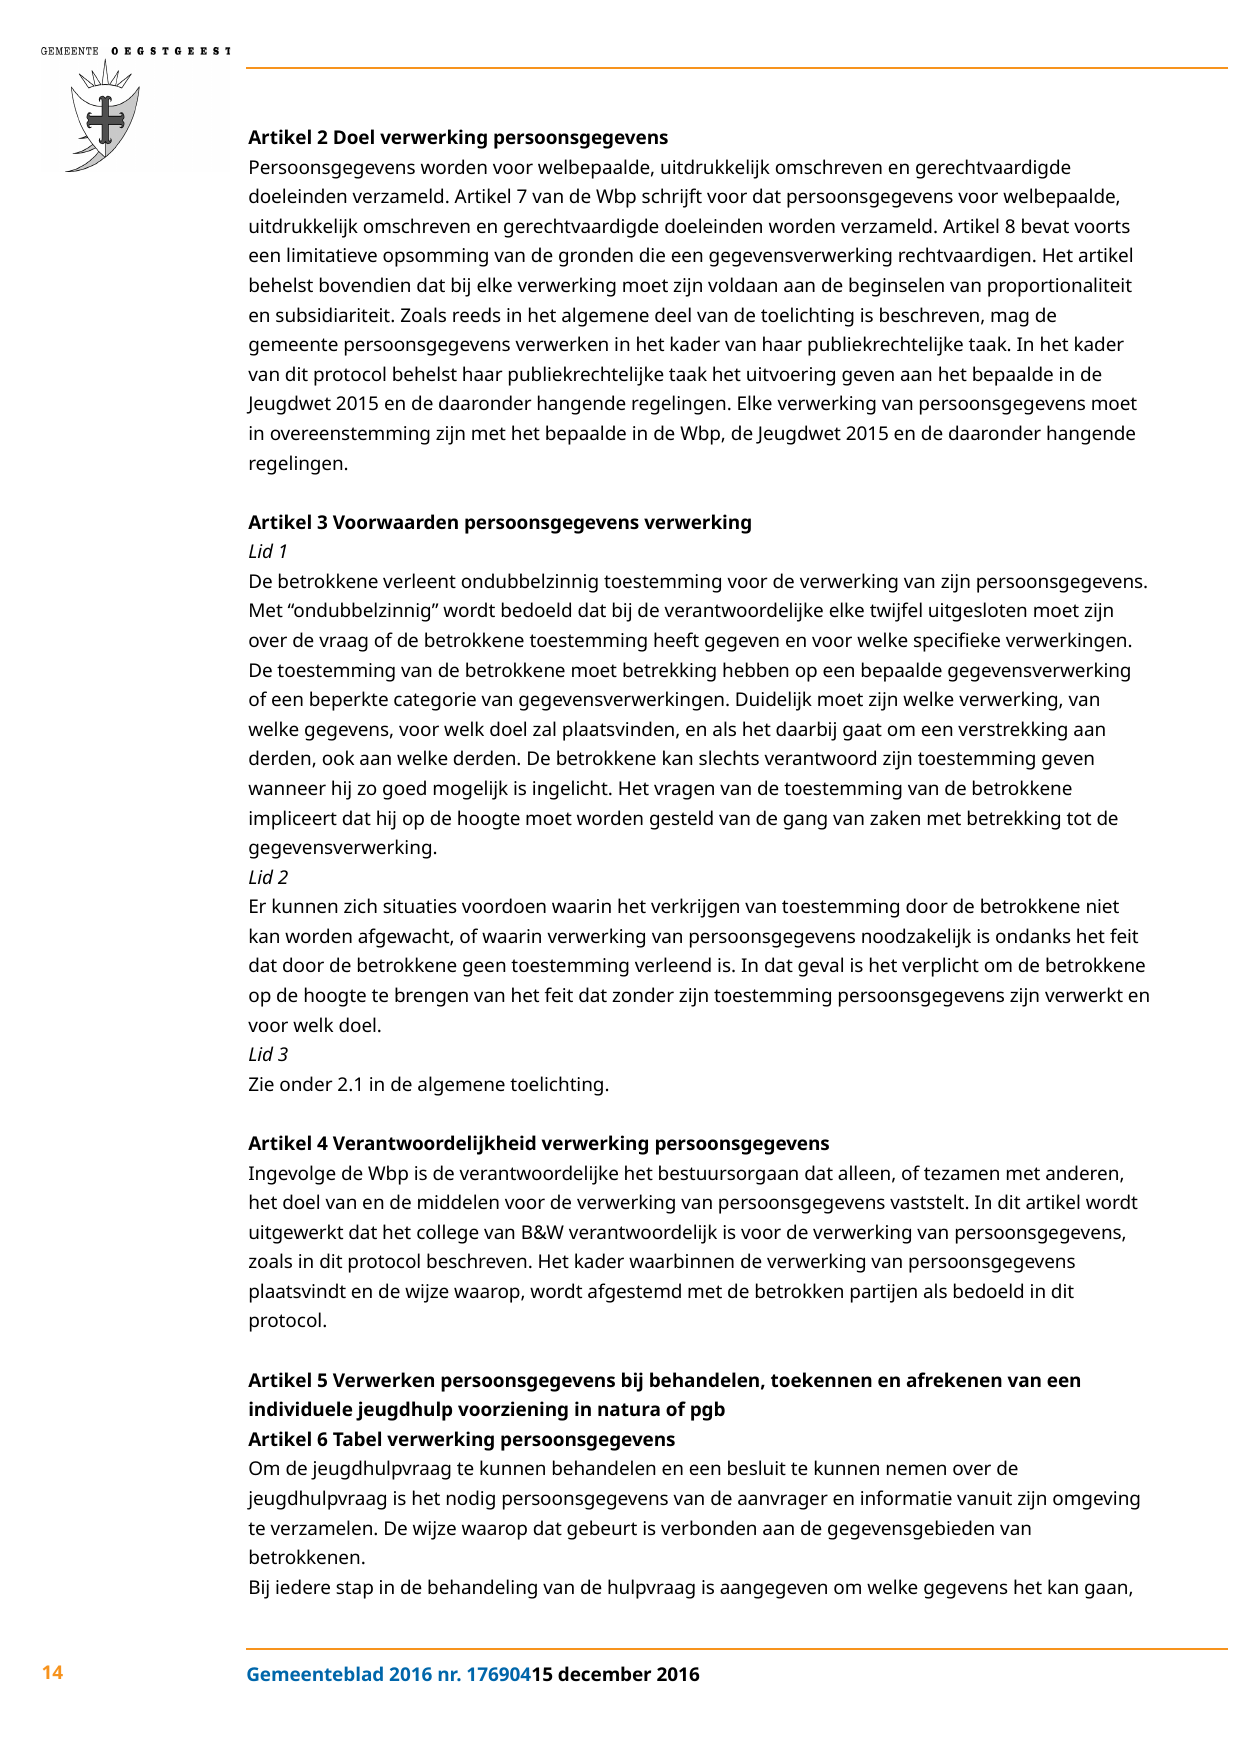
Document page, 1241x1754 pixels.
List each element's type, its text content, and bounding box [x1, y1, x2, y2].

picture [41, 47, 231, 172]
text Artikel 2 Doel verwerking persoonsgegevens [248, 124, 1152, 150]
text Persoonsgegevens worden voor welbepaalde, uitdrukkelijk omschreven en gerechtvaardigde doeleinden verzameld. Artikel 7 van de Wbp schrijft voor dat persoonsgegevens voor welbepaalde, uitdrukkelijk omschreven en gerechtvaardigde doeleinden worden verzameld. Artikel 8 bevat voorts een limitatieve opsomming van de gronden die een gegevensverwerking rechtvaardigen. Het artikel behelst bovendien dat bij elke verwerking moet zijn voldaan aan de beginselen van proportionaliteit en subsidiariteit. Zoals reeds in het algemene deel van de toelichting is beschreven, mag de gemeente persoonsgegevens verwerken in het kader van haar publiekrechtelijke taak. In het kader van dit protocol behelst haar publiekrechtelijke taak het uitvoering geven aan het bepaalde in de Jeugdwet 2015 en de daaronder hangende regelingen. Elke verwerking van persoonsgegevens moet in overeenstemming zijn met het bepaalde in de Wbp, de Jeugdwet 2015 en de daaronder hangende regelingen. [248, 154, 1152, 476]
text Artikel 5 Verwerken persoonsgegevens bij behandelen, toekennen en afrekenen van een individuele jeugdhulp voorziening in natura of pgb [248, 1367, 1152, 1422]
text Bij iedere stap in de behandeling van de hulpvraag is aangegeven om welke gegevens het kan gaan, [248, 1574, 1152, 1600]
text Artikel 3 Voorwaarden persoonsgegevens verwerking [248, 509, 1152, 535]
text De toestemming van de betrokkene moet betrekking hebben op een bepaalde gegevensverwerking of een beperkte categorie van gegevensverwerkingen. Duidelijk moet zijn welke verwerking, van welke gegevens, voor welk doel zal plaatsvinden, en als het daarbij gaat om een verstrekking aan derden, ook aan welke derden. De betrokkene kan slechts verantwoord zijn toestemming geven wanneer hij zo goed mogelijk is ingelicht. Het vragen van de toestemming van de betrokkene impliceert dat hij op de hoogte moet worden gesteld van de gang van zaken met betrekking tot de gegevensverwerking. [248, 657, 1152, 860]
text Lid 1 [248, 538, 1152, 564]
text Artikel 4 Verantwoordelijkheid verwerking persoonsgegevens [248, 1130, 1152, 1156]
text Ingevolge de Wbp is de verantwoordelijke het bestuursorgaan dat alleen, of tezamen met anderen, het doel van en de middelen voor de verwerking van persoonsgegevens vaststelt. In dit artikel wordt uitgewerkt dat het college van B&W verantwoordelijk is voor de verwerking van persoonsgegevens, zoals in dit protocol beschreven. Het kader waarbinnen de verwerking van persoonsgegevens plaatsvindt en de wijze waarop, wordt afgestemd met de betrokken partijen als bedoeld in dit protocol. [248, 1160, 1152, 1333]
text Er kunnen zich situaties voordoen waarin het verkrijgen van toestemming door de betrokkene niet kan worden afgewacht, of waarin verwerking van persoonsgegevens noodzakelijk is ondanks het feit dat door de betrokkene geen toestemming verleend is. In dat geval is het verplicht om de betrokkene op de hoogte te brengen van het feit dat zonder zijn toestemming persoonsgegevens zijn verwerkt en voor welk doel. [248, 893, 1152, 1038]
text Om de jeugdhulpvraag te kunnen behandelen en een besluit te kunnen nemen over de jeugdhulpvraag is het nodig persoonsgegevens van de aanvrager en informatie vanuit zijn omgeving te verzamelen. De wijze waarop dat gebeurt is verbonden aan de gegevensgebieden van betrokkenen. [248, 1456, 1152, 1570]
text Lid 2 [248, 864, 1152, 890]
text Lid 3 [248, 1041, 1152, 1067]
text Artikel 6 Tabel verwerking persoonsgegevens [248, 1426, 1152, 1452]
text Zie onder 2.1 in de algemene toelichting. [248, 1071, 1152, 1097]
text De betrokkene verleent ondubbelzinnig toestemming voor de verwerking van zijn persoonsgegevens. Met “ondubbelzinnig” wordt bedoeld dat bij de verantwoordelijke elke twijfel uitgesloten moet zijn over de vraag of de betrokkene toestemming heeft gegeven en voor welke specifieke verwerkingen. [248, 568, 1152, 653]
